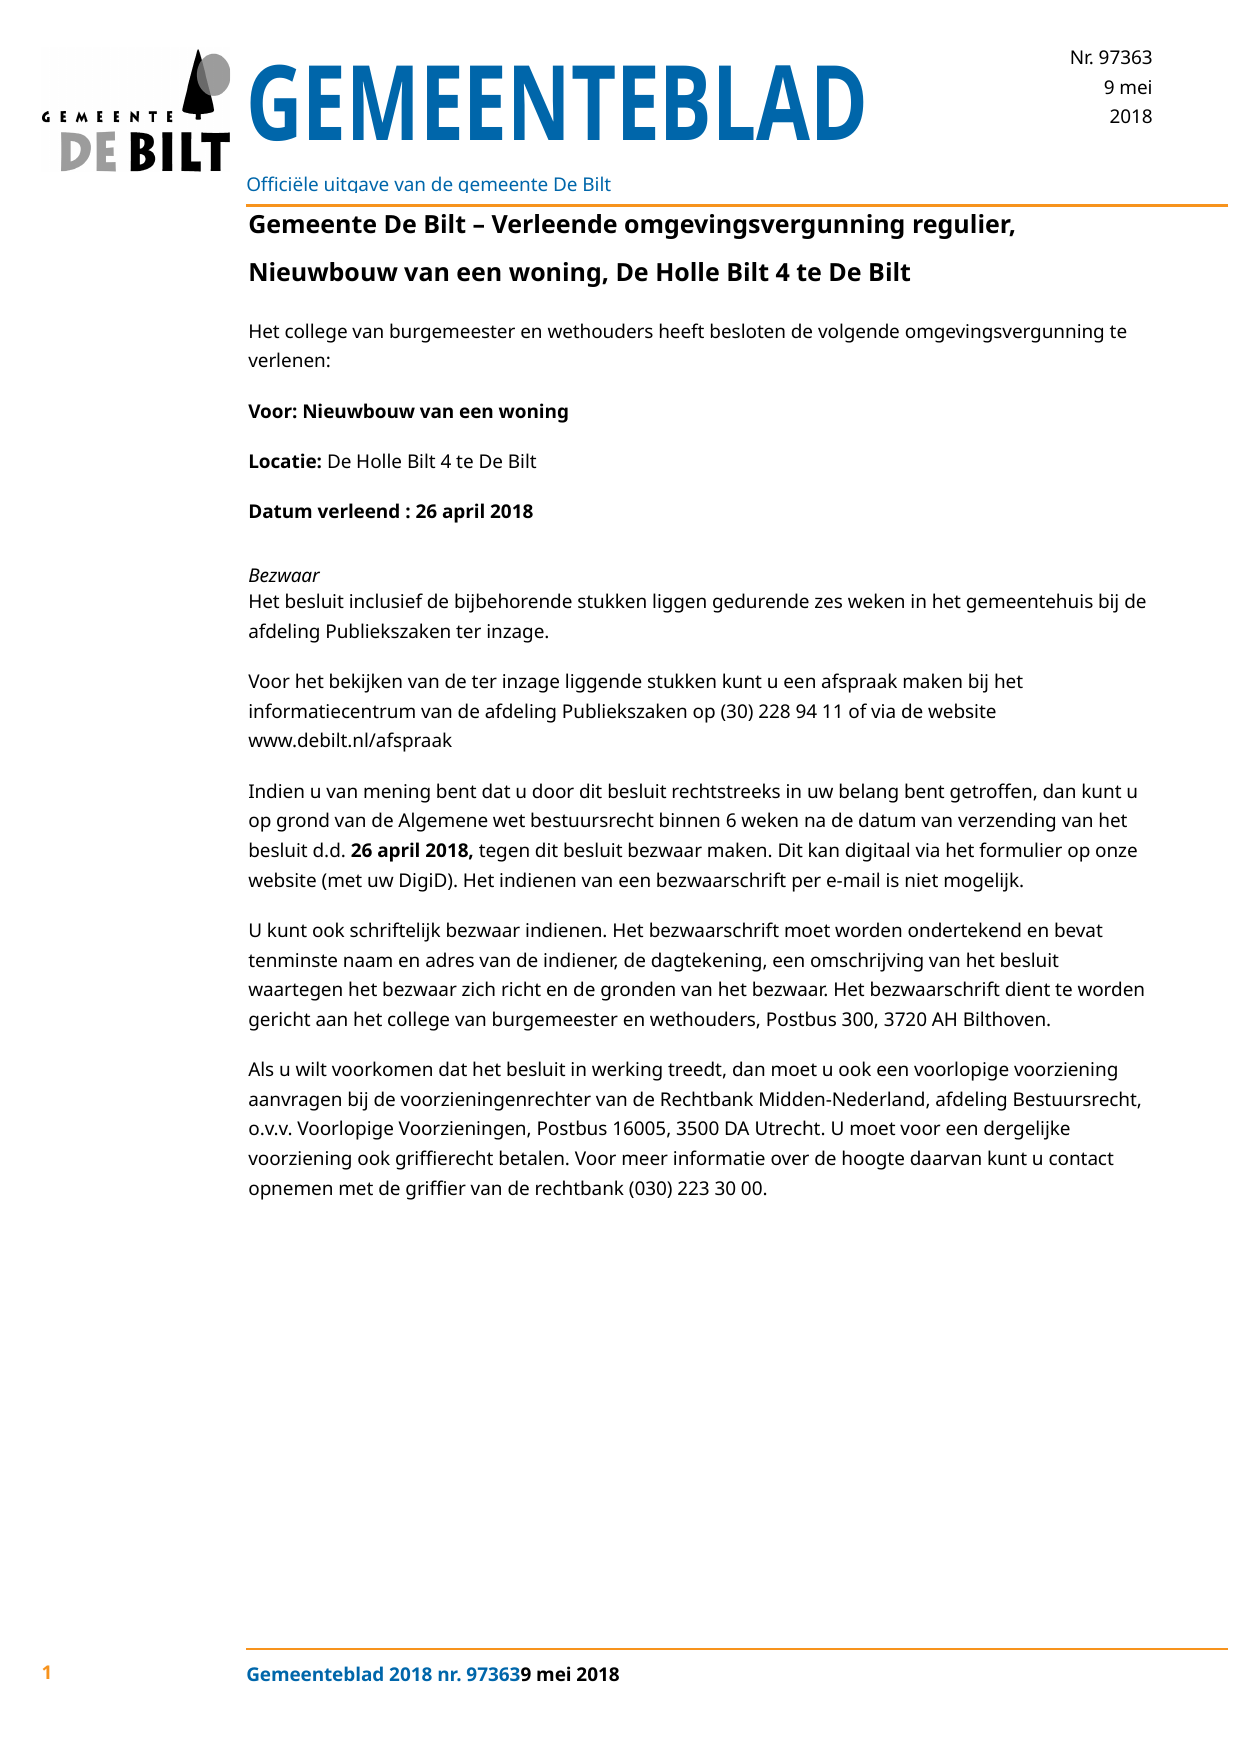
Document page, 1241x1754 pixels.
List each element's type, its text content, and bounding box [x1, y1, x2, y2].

text Bezwaar [248, 563, 1152, 588]
text Gemeente De Bilt – Verleende omgevingsvergunning regulier, Nieuwbouw van een woning, De Holle Bilt 4 te De Bilt [248, 207, 1152, 288]
text U kunt ook schriftelijk bezwaar indienen. Het bezwaarschrift moet worden ondertekend en bevat tenminste naam en adres van de indiener, de dagtekening, een omschrijving van het besluit waartegen het bezwaar zich richt en de gronden van het bezwaar. Het bezwaarschrift dient te worden gericht aan het college van burgemeester en wethouders, Postbus 300, 3720 AH Bilthoven. [248, 917, 1152, 1032]
text Voor: Nieuwbouw van een woning [248, 398, 1152, 424]
picture [41, 47, 231, 172]
text Voor het bekijken van de ter inzage liggende stukken kunt u een afspraak maken bij het informatiecentrum van de afdeling Publiekszaken op (30) 228 94 11 of via de website www.debilt.nl/afspraak [248, 668, 1152, 753]
text Het college van burgemeester en wethouders heeft besloten de volgende omgevingsvergunning te verlenen: [248, 318, 1152, 373]
text Het besluit inclusief de bijbehorende stukken liggen gedurende zes weken in het gemeentehuis bij de afdeling Publiekszaken ter inzage. [248, 588, 1152, 644]
text Als u wilt voorkomen dat het besluit in werking treedt, dan moet u ook een voorlopige voorziening aanvragen bij de voorzieningenrechter van de Rechtbank Midden-Nederland, afdeling Bestuursrecht, o.v.v. Voorlopige Voorzieningen, Postbus 16005, 3500 DA Utrecht. U moet voor een dergelijke voorziening ook griffierecht betalen. Voor meer informatie over de hoogte daarvan kunt u contact opnemen met de griffier van de rechtbank (030) 223 30 00. [248, 1056, 1152, 1200]
text Locatie: De Holle Bilt 4 te De Bilt [248, 448, 1152, 474]
text Indien u van mening bent dat u door dit besluit rechtstreeks in uw belang bent getroffen, dan kunt u op grond van de Algemene wet bestuursrecht binnen 6 weken na de datum van verzending van het besluit d.d. 26 april 2018, tegen dit besluit bezwaar maken. Dit kan digitaal via het formulier op onze website (met uw DigiD). Het indienen van een bezwaarschrift per e-mail is niet mogelijk. [248, 778, 1152, 892]
text Datum verleend : 26 april 2018 [248, 499, 1152, 524]
